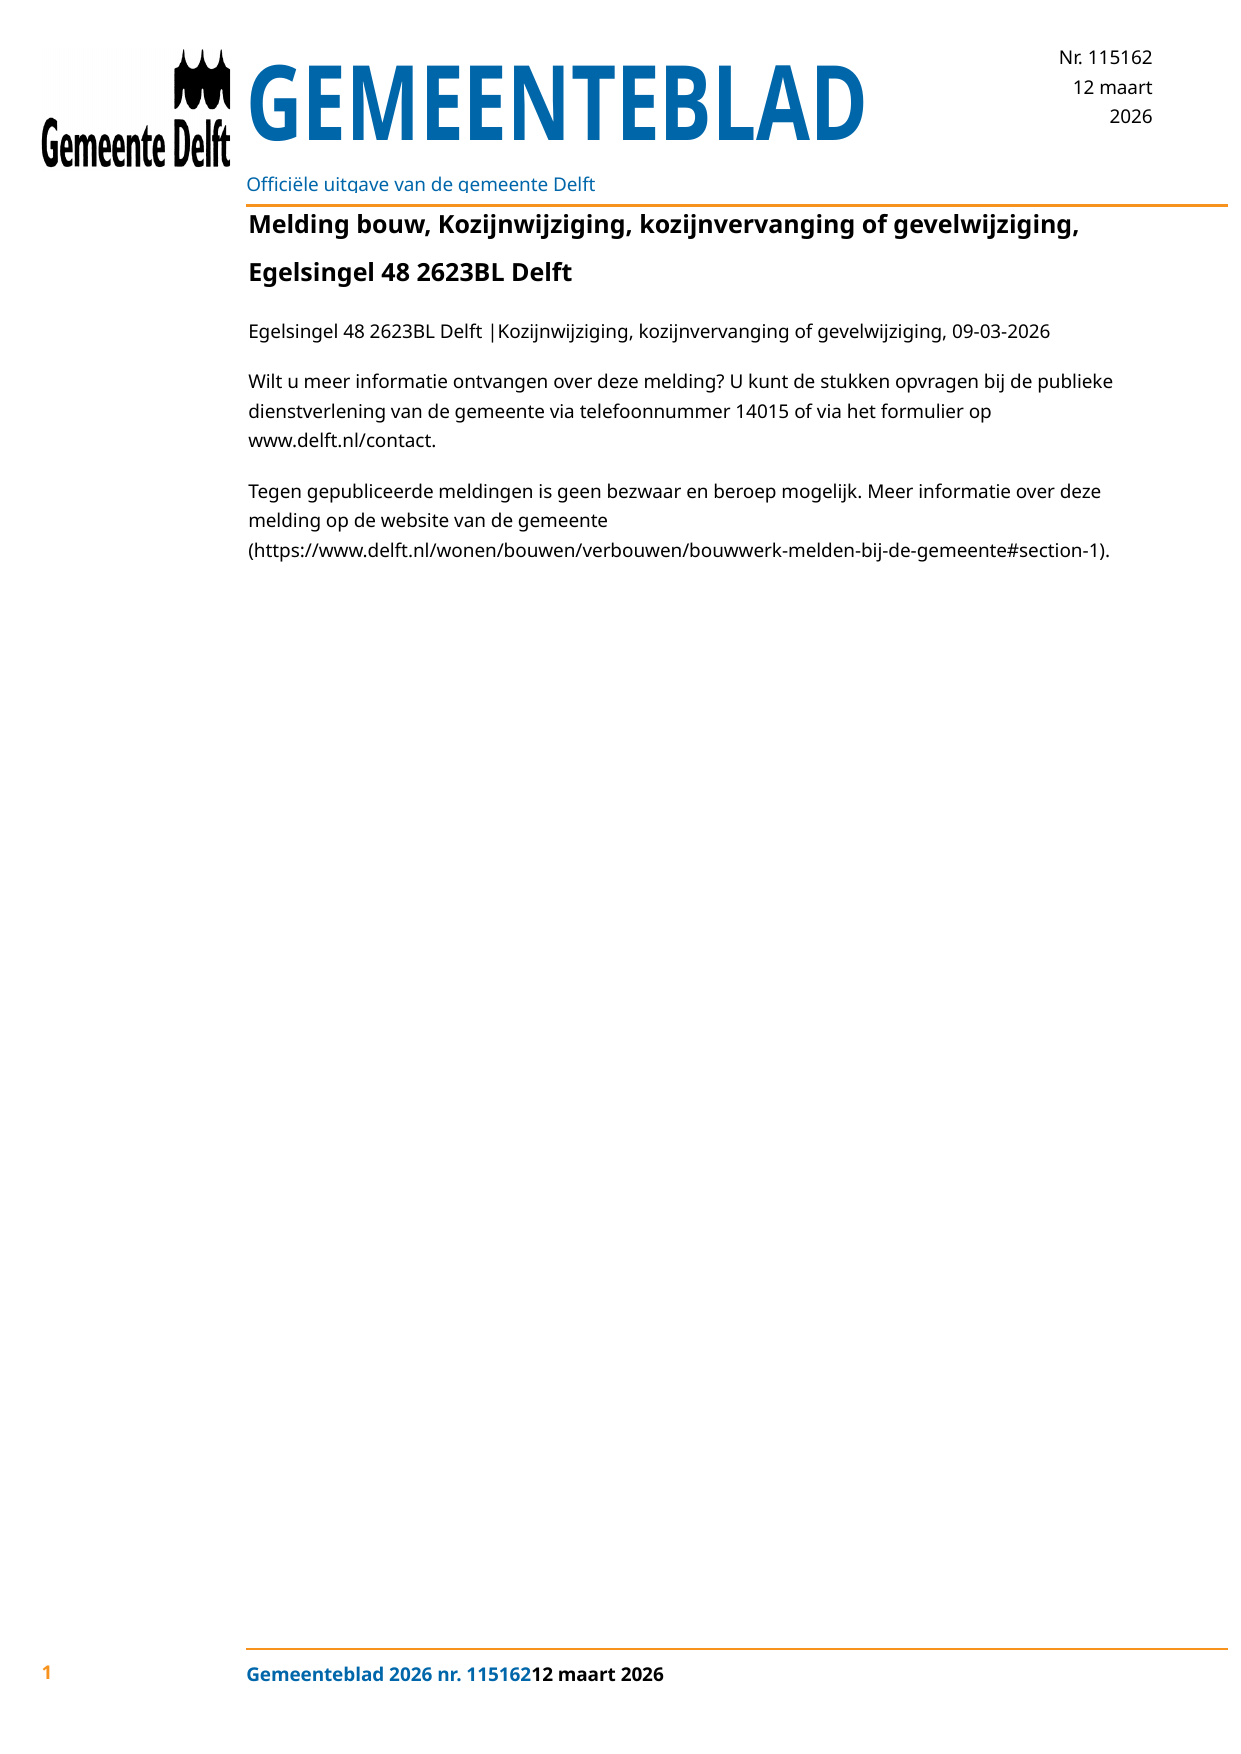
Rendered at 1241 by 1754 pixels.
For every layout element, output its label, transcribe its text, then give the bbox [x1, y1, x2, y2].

text Wilt u meer informatie ontvangen over deze melding? U kunt de stukken opvragen bij de publieke dienstverlening van de gemeente via telefoonnummer 14015 of via het formulier op www.delft.nl/contact. [248, 368, 1152, 453]
text Tegen gepubliceerde meldingen is geen bezwaar en beroep mogelijk. Meer informatie over deze melding op de website van de gemeente (https://www.delft.nl/wonen/bouwen/verbouwen/bouwwerk-melden-bij-de-gemeente#section-1). [248, 478, 1152, 563]
text Melding bouw, Kozijnwijziging, kozijnvervanging of gevelwijziging, Egelsingel 48 2623BL Delft [248, 207, 1152, 288]
text Egelsingel 48 2623BL Delft |Kozijnwijziging, kozijnvervanging of gevelwijziging, 09-03-2026 [248, 318, 1152, 344]
picture [41, 47, 231, 172]
